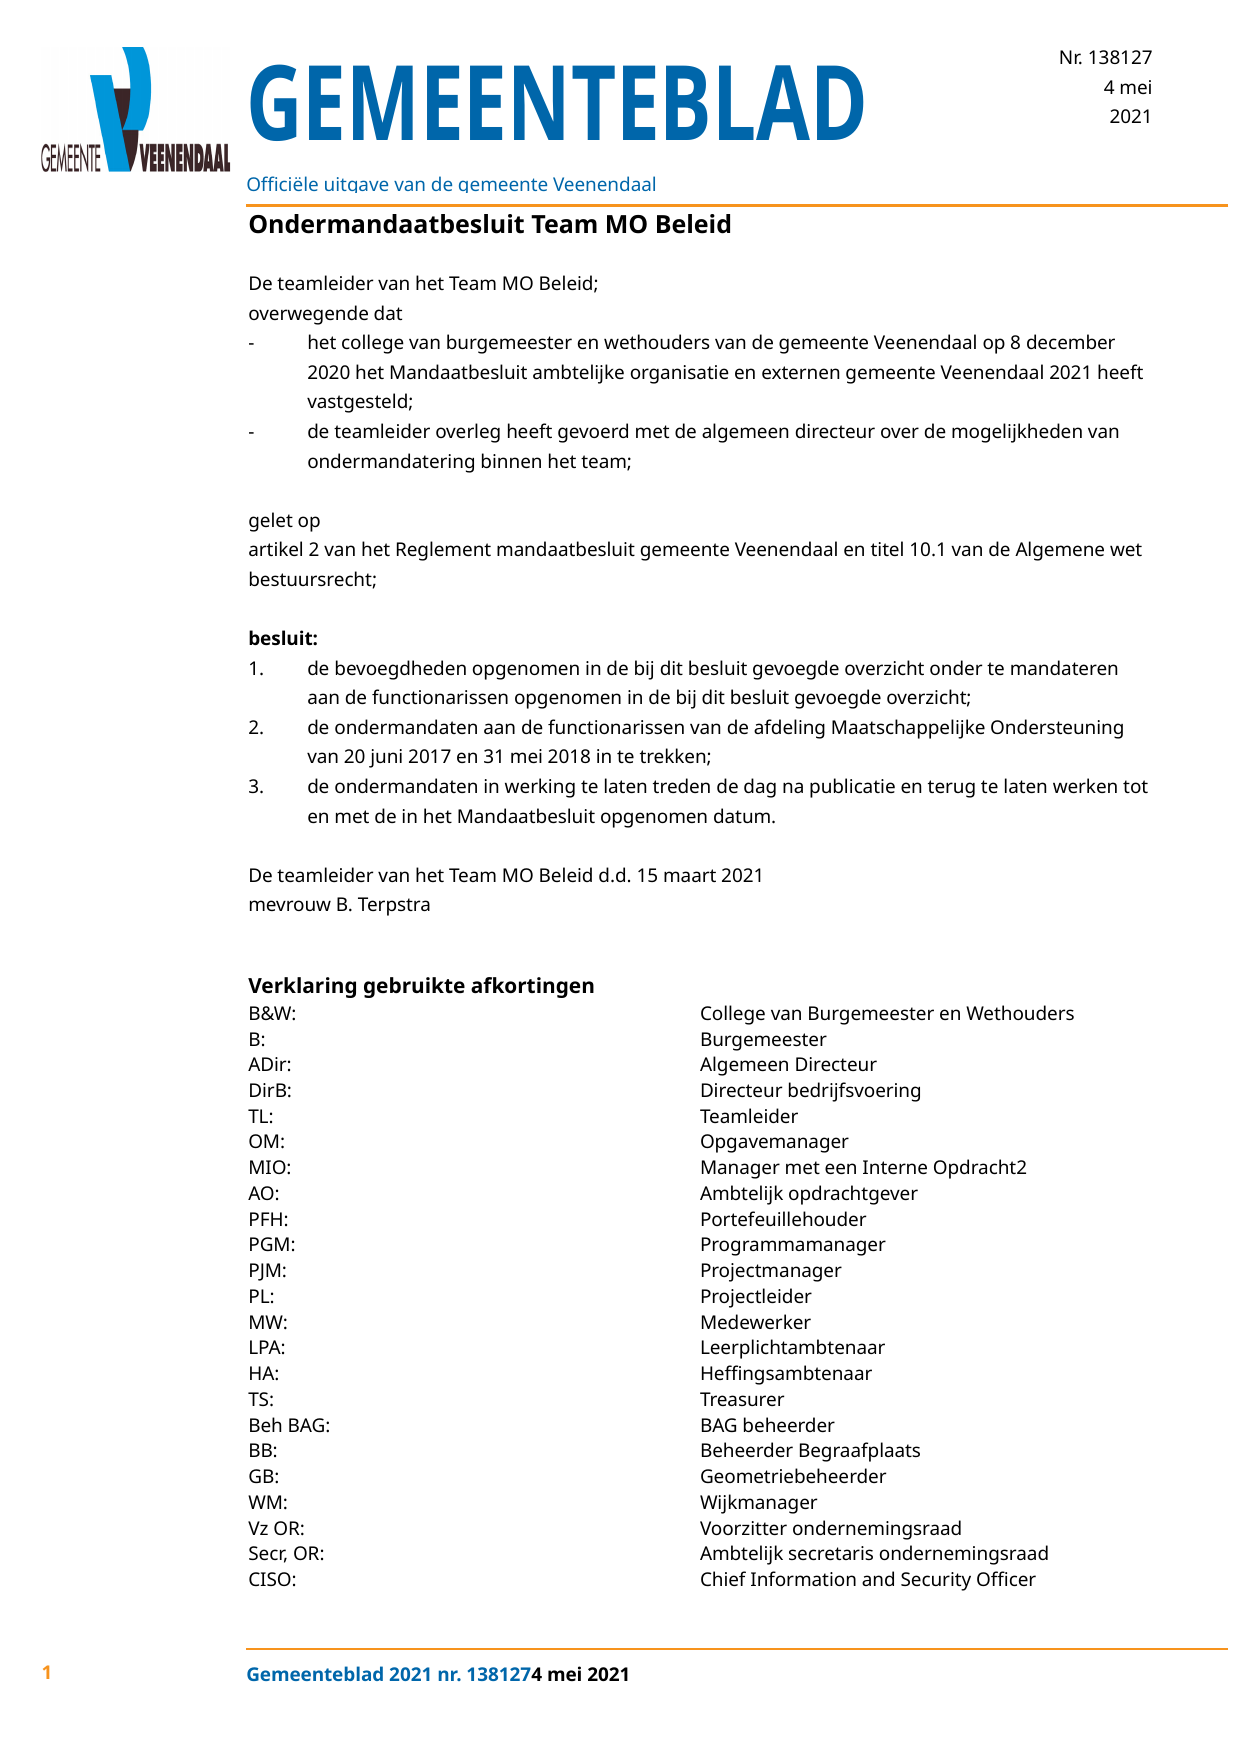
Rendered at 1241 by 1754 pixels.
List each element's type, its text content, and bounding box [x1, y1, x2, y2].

text Ondermandaatbesluit Team MO Beleid [248, 207, 1152, 241]
table_cell TL: [248, 1103, 700, 1129]
table_cell Projectleider [700, 1283, 1152, 1309]
list de bevoegdheden opgenomen in de bij dit besluit gevoegde overzicht onder te mandateren aan de functionarissen opgenomen in de bij dit besluit gevoegde overzicht; [248, 655, 1152, 710]
table_cell PL: [248, 1283, 700, 1309]
picture [123, 47, 231, 172]
table_cell Programmamanager [700, 1232, 1152, 1257]
table_cell Ambtelijk secretaris ondernemingsraad [700, 1540, 1152, 1566]
text gelet op [248, 507, 1152, 533]
table_cell B: [248, 1026, 700, 1052]
table_cell ADir: [248, 1052, 700, 1077]
table_cell OM: [248, 1129, 700, 1154]
text Verklaring gebruikte afkortingen [248, 972, 1152, 1000]
table_header B&W: [248, 1000, 700, 1026]
text mevrouw B. Terpstra [248, 892, 1152, 917]
table_cell Leerplichtambtenaar [700, 1335, 1152, 1360]
table_cell TS: [248, 1386, 700, 1412]
table_cell Treasurer [700, 1386, 1152, 1412]
list de ondermandaten in werking te laten treden de dag na publicatie en terug te laten werken tot en met de in het Mandaatbesluit opgenomen datum. [248, 773, 1152, 828]
table_header College van Burgemeester en Wethouders [700, 1000, 1152, 1026]
table_cell MW: [248, 1309, 700, 1334]
table_cell Wijkmanager [700, 1489, 1152, 1515]
table_cell Secr, OR: [248, 1540, 700, 1566]
list het college van burgemeester en wethouders van de gemeente Veenendaal op 8 december 2020 het Mandaatbesluit ambtelijke organisatie en externen gemeente Veenendaal 2021 heeft vastgesteld; [248, 329, 1152, 414]
table_cell Projectmanager [700, 1258, 1152, 1283]
table_cell GB: [248, 1463, 700, 1489]
table_cell Medewerker [700, 1309, 1152, 1334]
table_cell Manager met een Interne Opdracht2 [700, 1155, 1152, 1180]
text De teamleider van het Team MO Beleid d.d. 15 maart 2021 [248, 862, 1152, 888]
table_cell CISO: [248, 1566, 700, 1592]
table_cell LPA: [248, 1335, 700, 1360]
text artikel 2 van het Reglement mandaatbesluit gemeente Veenendaal en titel 10.1 van de Algemene wet bestuursrecht; [248, 537, 1152, 592]
table_cell AO: [248, 1180, 700, 1206]
table_cell Opgavemanager [700, 1129, 1152, 1154]
table_cell Ambtelijk opdrachtgever [700, 1180, 1152, 1206]
picture [41, 47, 130, 172]
table_cell HA: [248, 1360, 700, 1386]
table_cell Geometriebeheerder [700, 1463, 1152, 1489]
table_cell Vz OR: [248, 1515, 700, 1540]
table_cell BB: [248, 1438, 700, 1463]
table_cell Burgemeester [700, 1026, 1152, 1052]
table_cell DirB: [248, 1077, 700, 1103]
table_cell Beh BAG: [248, 1412, 700, 1437]
text De teamleider van het Team MO Beleid; [248, 270, 1152, 296]
table_cell PGM: [248, 1232, 700, 1257]
table_cell WM: [248, 1489, 700, 1515]
table_cell Teamleider [700, 1103, 1152, 1129]
table_cell PJM: [248, 1258, 700, 1283]
table_cell Chief Information and Security Officer [700, 1566, 1152, 1592]
table_cell Portefeuillehouder [700, 1206, 1152, 1232]
list de teamleider overleg heeft gevoerd met de algemeen directeur over de mogelijkheden van ondermandatering binnen het team; [248, 418, 1152, 473]
table_cell Directeur bedrijfsvoering [700, 1077, 1152, 1103]
table_cell PFH: [248, 1206, 700, 1232]
table_cell Beheerder Begraafplaats [700, 1438, 1152, 1463]
table_cell MIO: [248, 1155, 700, 1180]
table_cell BAG beheerder [700, 1412, 1152, 1437]
table_cell Algemeen Directeur [700, 1052, 1152, 1077]
list de ondermandaten aan de functionarissen van de afdeling Maatschappelijke Ondersteuning van 20 juni 2017 en 31 mei 2018 in te trekken; [248, 714, 1152, 769]
text besluit: [248, 625, 1152, 651]
table_cell Voorzitter ondernemingsraad [700, 1515, 1152, 1540]
text overwegende dat [248, 300, 1152, 326]
table_cell Heffingsambtenaar [700, 1360, 1152, 1386]
